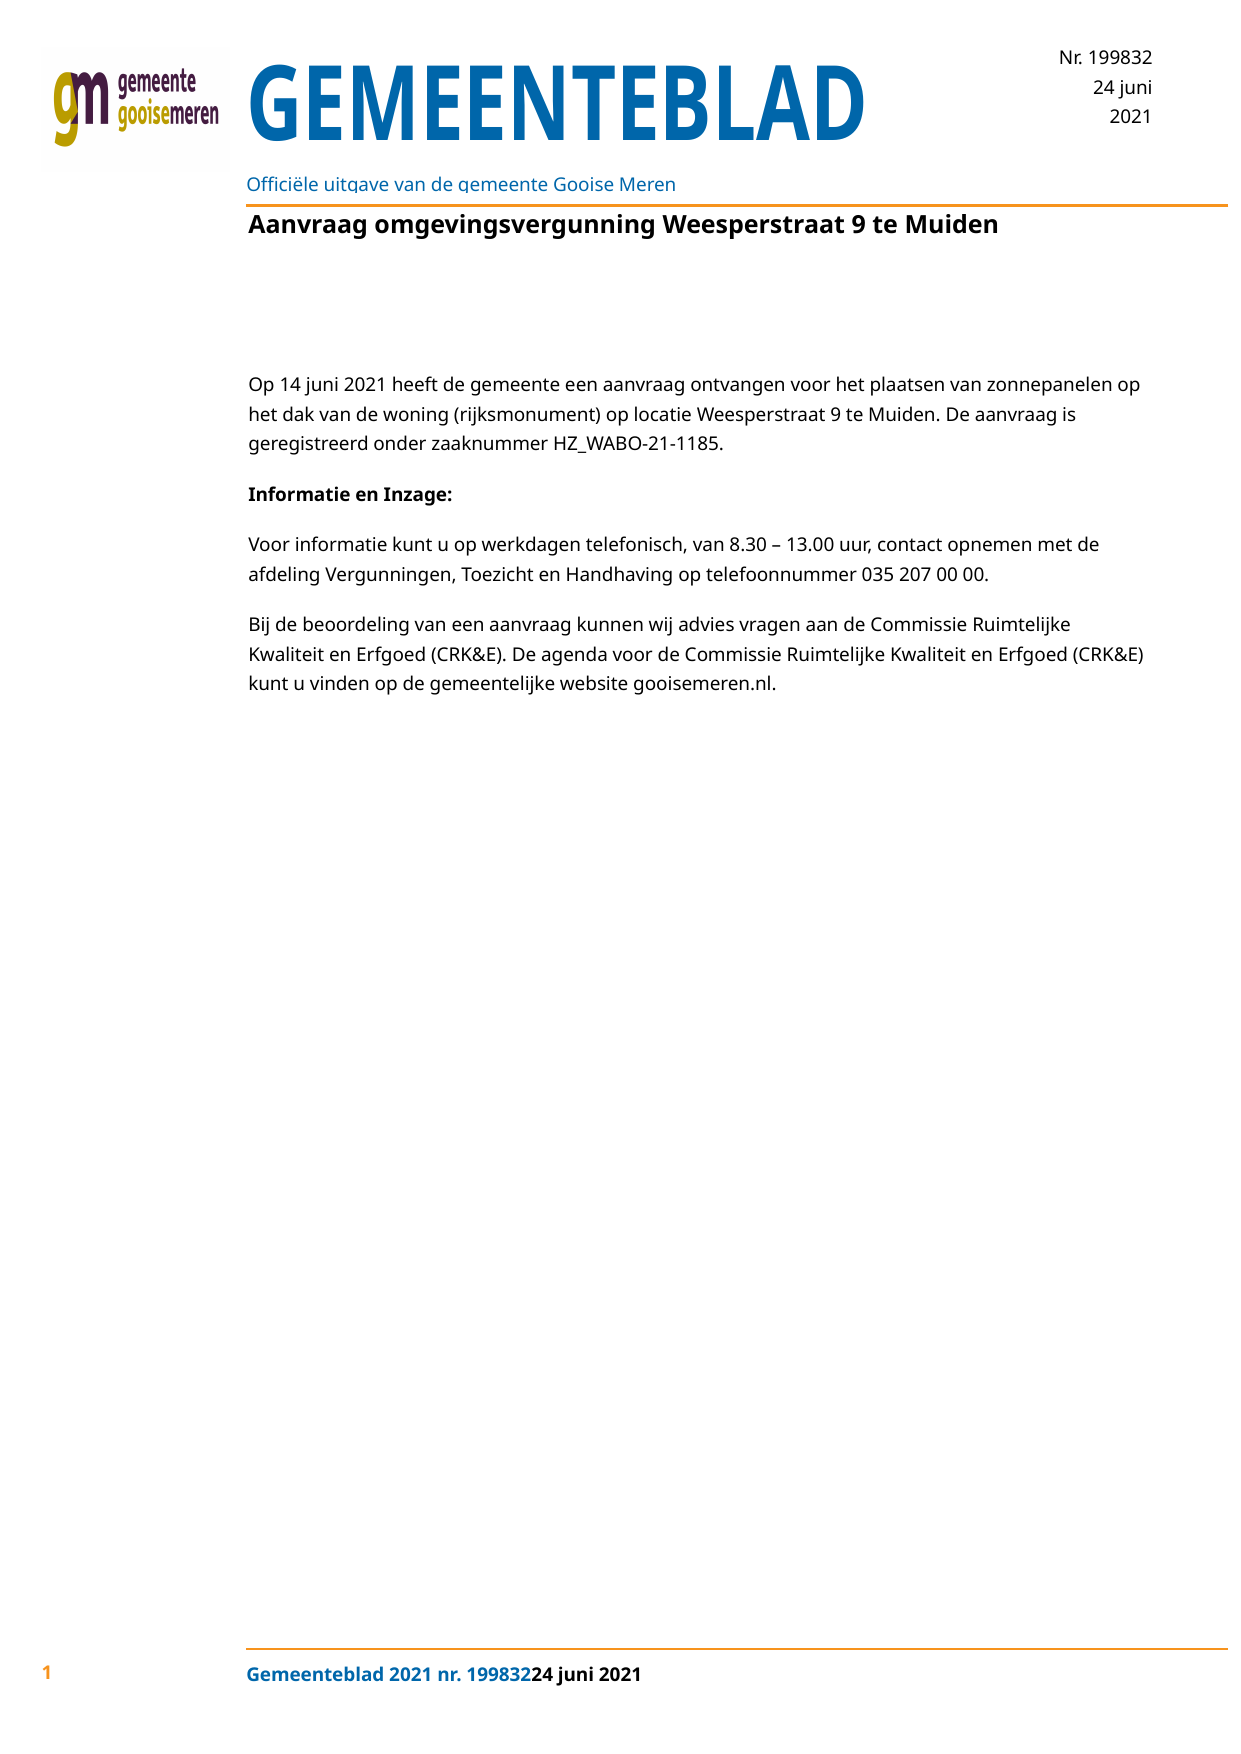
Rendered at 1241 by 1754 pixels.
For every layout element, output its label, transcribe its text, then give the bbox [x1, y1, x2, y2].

text Bij de beoordeling van een aanvraag kunnen wij advies vragen aan de Commissie Ruimtelijke Kwaliteit en Erfgoed (CRK&E). De agenda voor de Commissie Ruimtelijke Kwaliteit en Erfgoed (CRK&E) kunt u vinden op de gemeentelijke website gooisemeren.nl. [248, 611, 1152, 696]
text Aanvraag omgevingsvergunning Weesperstraat 9 te Muiden [248, 207, 1152, 241]
picture [41, 47, 231, 172]
text Op 14 juni 2021 heeft de gemeente een aanvraag ontvangen voor het plaatsen van zonnepanelen op het dak van de woning (rijksmonument) op locatie Weesperstraat 9 te Muiden. De aanvraag is geregistreerd onder zaaknummer HZ_WABO-21-1185. [248, 371, 1152, 456]
text Informatie en Inzage: [248, 481, 1152, 506]
text Voor informatie kunt u op werkdagen telefonisch, van 8.30 – 13.00 uur, contact opnemen met de afdeling Vergunningen, Toezicht en Handhaving op telefoonnummer 035 207 00 00. [248, 531, 1152, 586]
